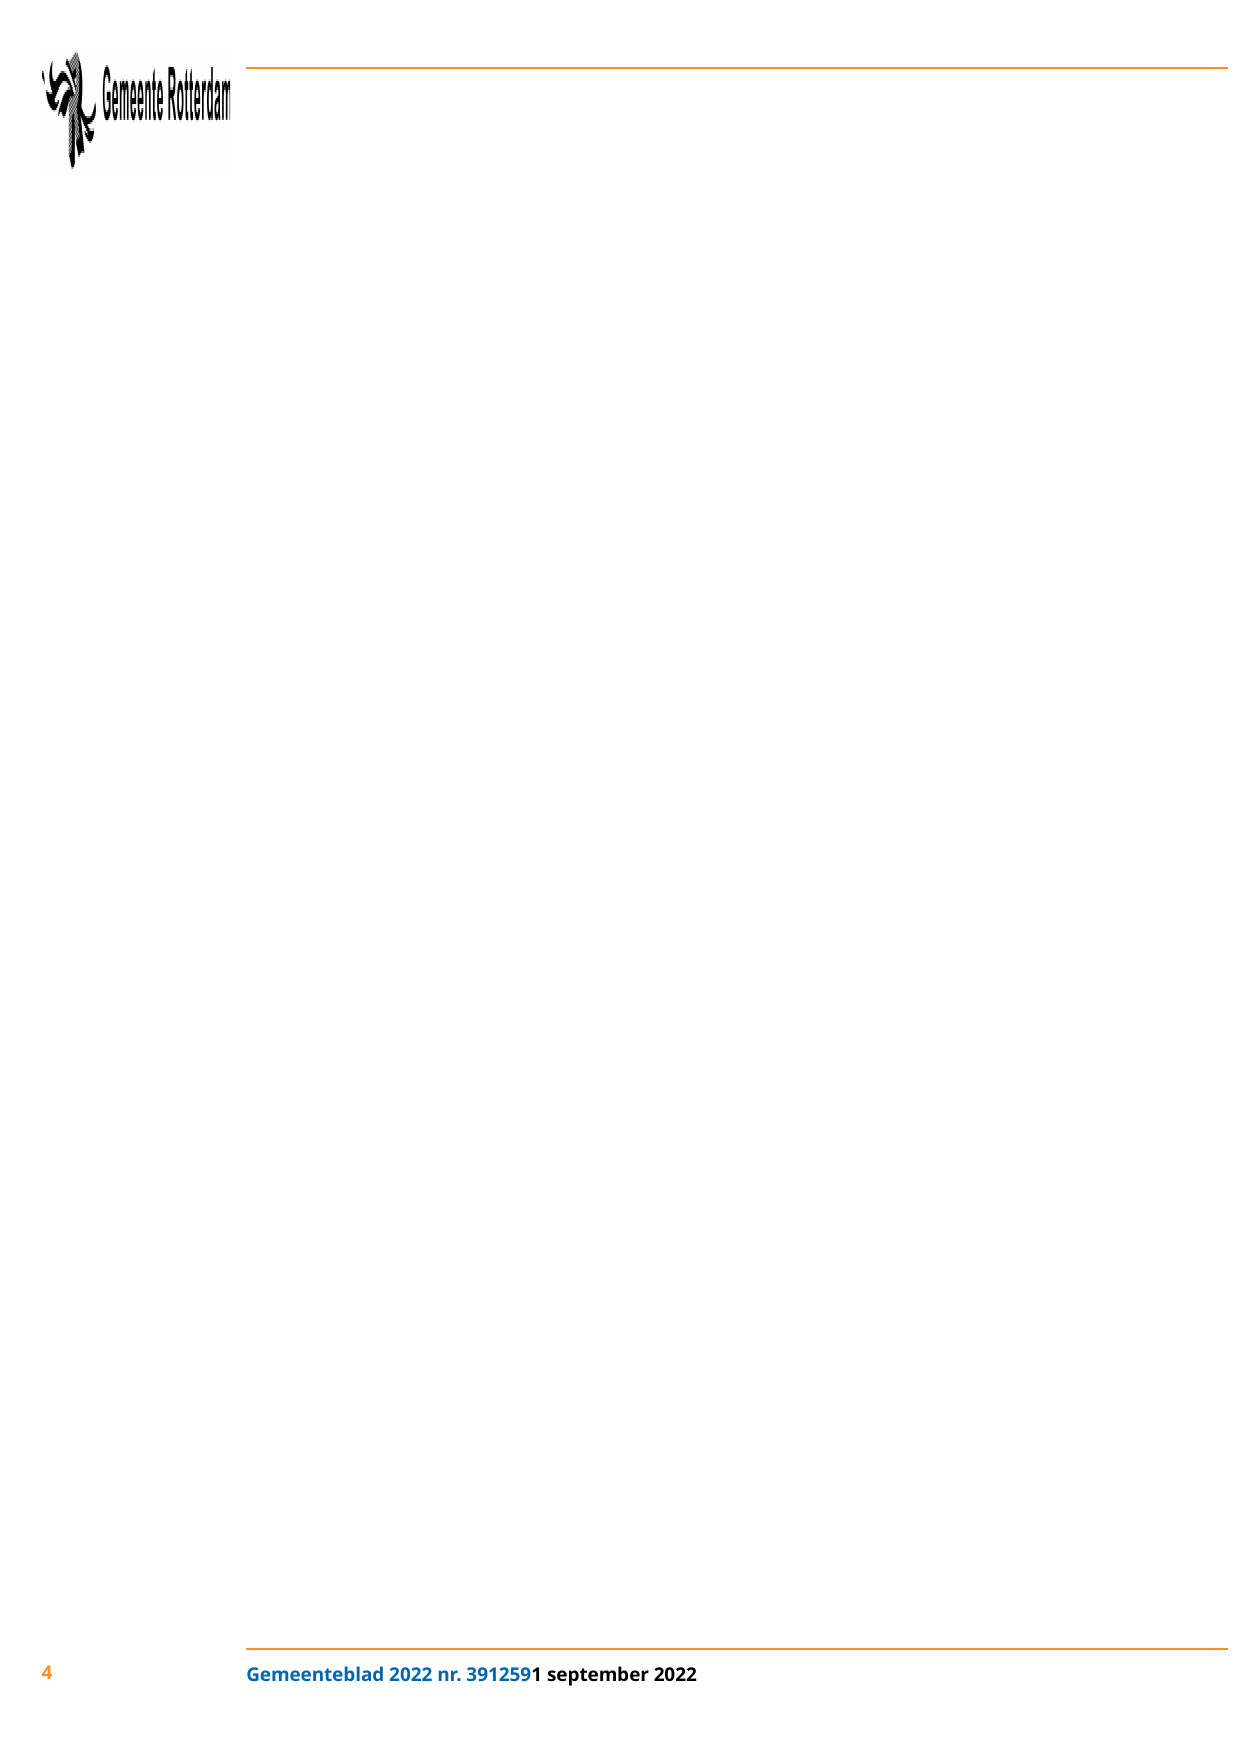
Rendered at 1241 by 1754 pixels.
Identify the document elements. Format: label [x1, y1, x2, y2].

picture [41, 47, 231, 172]
